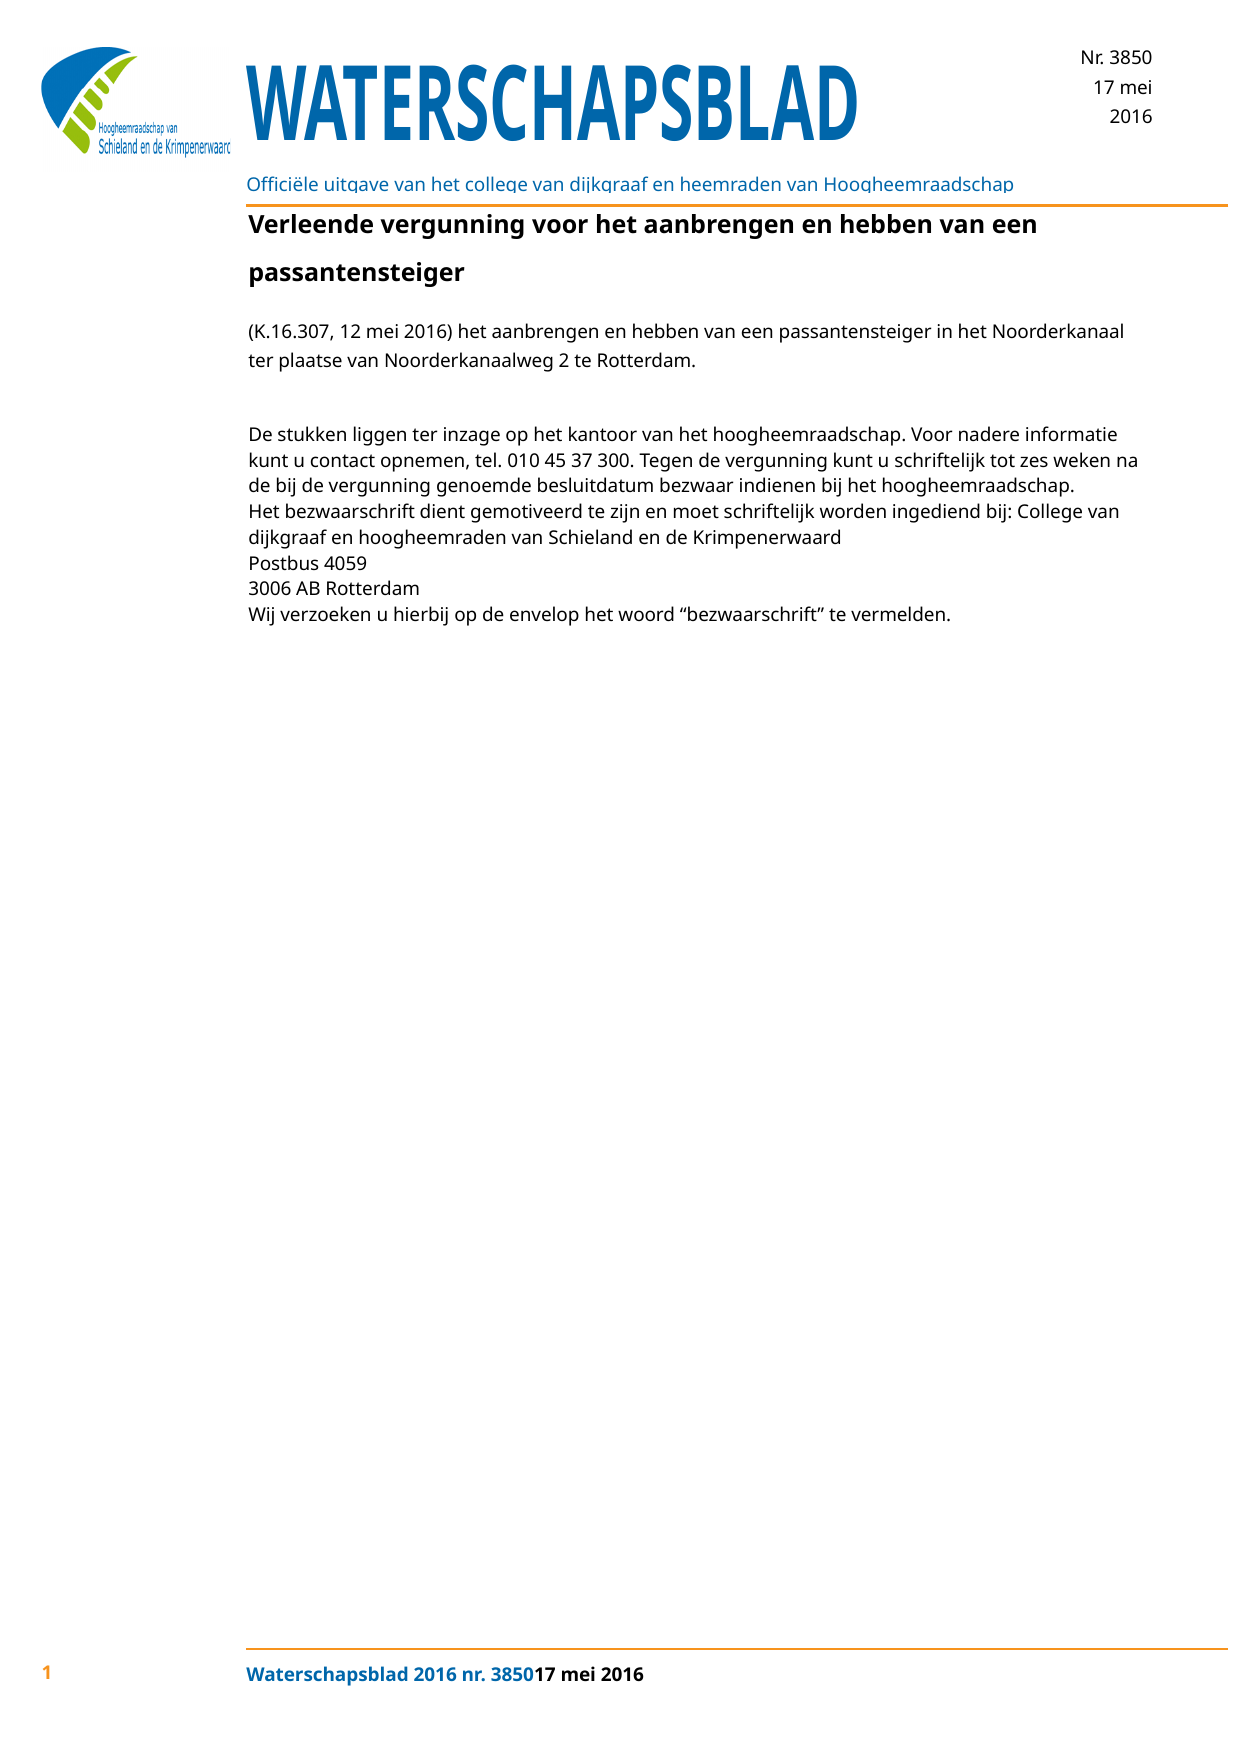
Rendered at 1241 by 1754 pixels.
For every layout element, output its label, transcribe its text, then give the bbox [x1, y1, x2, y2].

picture [41, 47, 231, 172]
text Het bezwaarschrift dient gemotiveerd te zijn en moet schriftelijk worden ingediend bij: College van dijkgraaf en hoogheemraden van Schieland en de Krimpenerwaard [248, 498, 1152, 550]
text Verleende vergunning voor het aanbrengen en hebben van een passantensteiger [248, 207, 1152, 288]
text De stukken liggen ter inzage op het kantoor van het hoogheemraadschap. Voor nadere informatie kunt u contact opnemen, tel. 010 45 37 300. Tegen de vergunning kunt u schriftelijk tot zes weken na de bij de vergunning genoemde besluitdatum bezwaar indienen bij het hoogheemraadschap. [248, 421, 1152, 498]
text Wij verzoeken u hierbij op de envelop het woord “bezwaarschrift” te vermelden. [248, 601, 1152, 627]
text Postbus 4059 [248, 550, 1152, 575]
text 3006 AB Rotterdam [248, 575, 1152, 601]
text (K.16.307, 12 mei 2016) het aanbrengen en hebben van een passantensteiger in het Noorderkanaal ter plaatse van Noorderkanaalweg 2 te Rotterdam. [248, 318, 1152, 373]
